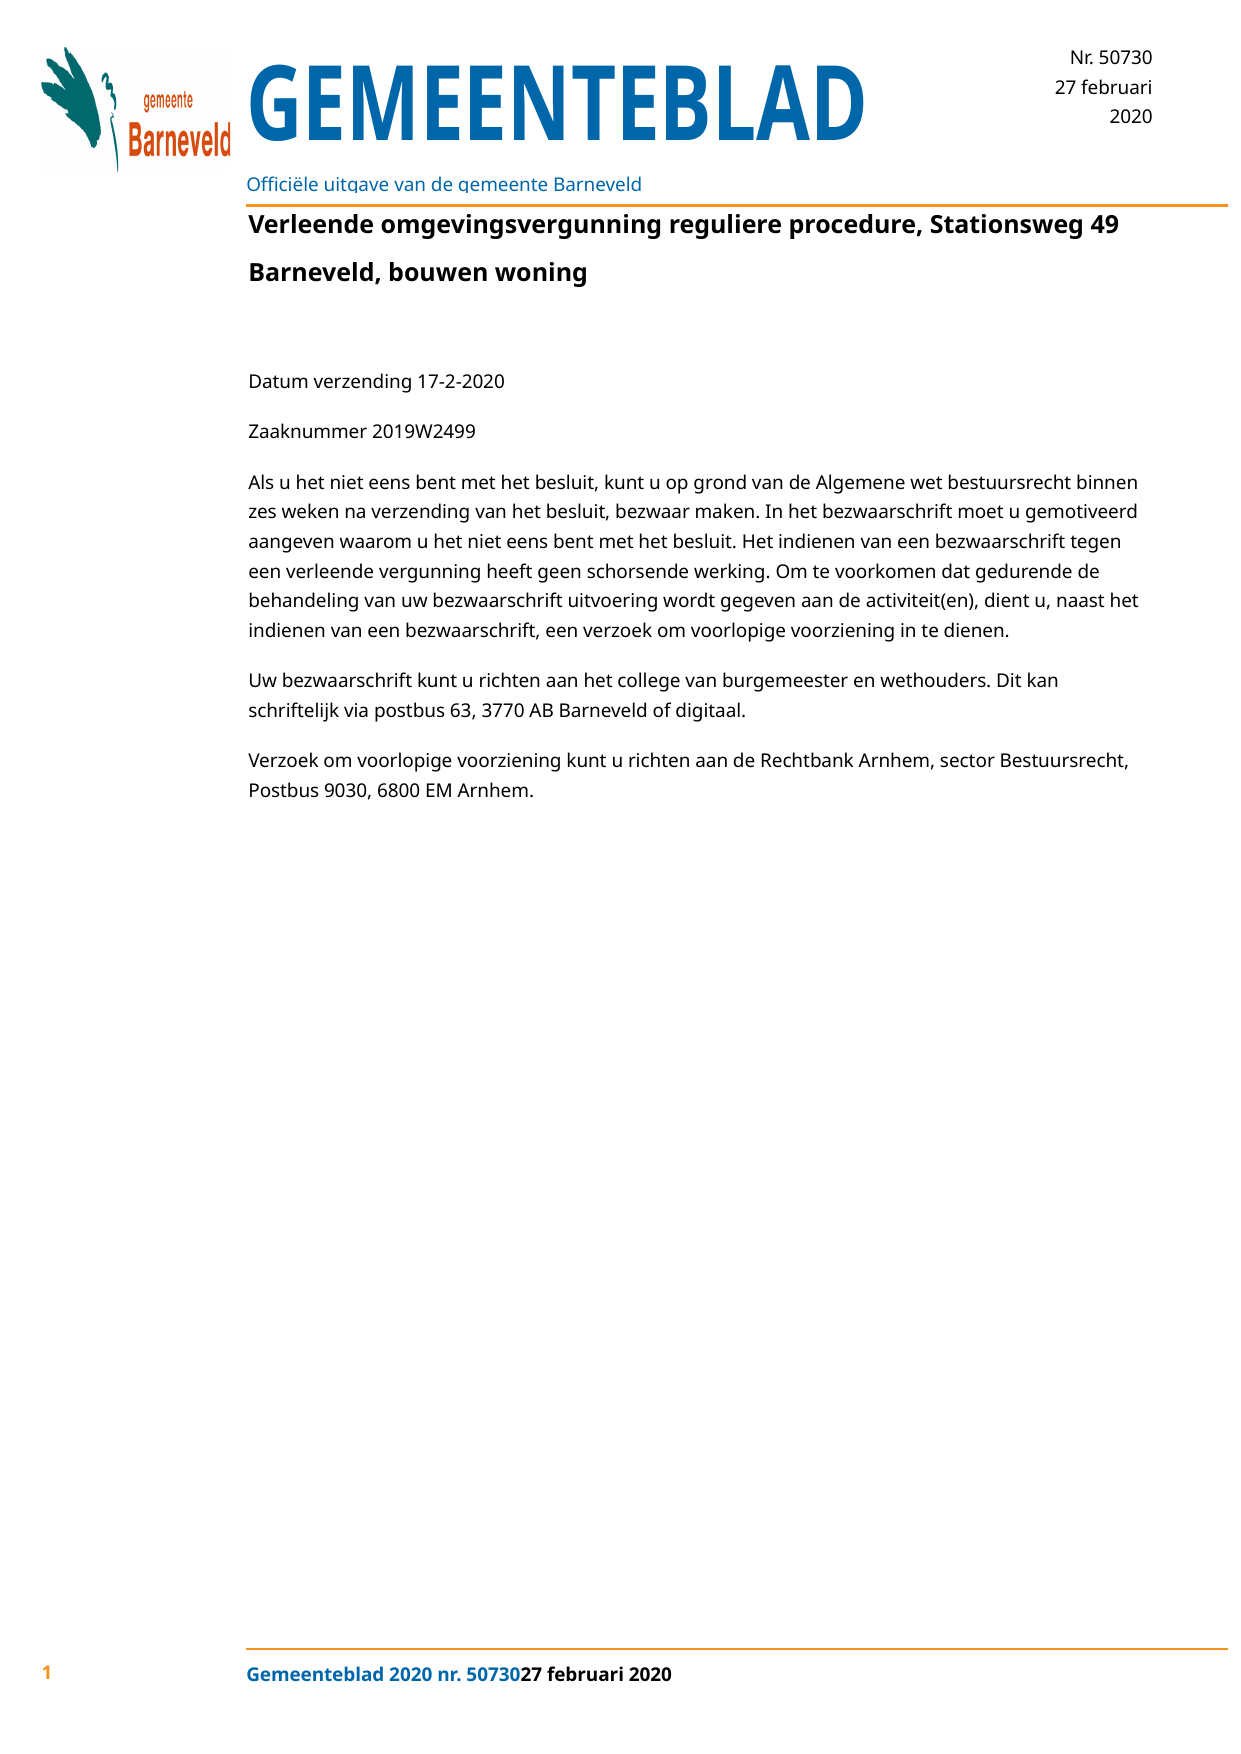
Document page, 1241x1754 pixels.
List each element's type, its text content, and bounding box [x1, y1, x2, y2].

text Datum verzending 17-2-2020 [248, 368, 1152, 394]
picture [41, 47, 231, 172]
text Als u het niet eens bent met het besluit, kunt u op grond van de Algemene wet bestuursrecht binnen zes weken na verzending van het besluit, bezwaar maken. In het bezwaarschrift moet u gemotiveerd aangeven waarom u het niet eens bent met het besluit. Het indienen van een bezwaarschrift tegen een verleende vergunning heeft geen schorsende werking. Om te voorkomen dat gedurende de behandeling van uw bezwaarschrift uitvoering wordt gegeven aan de activiteit(en), dient u, naast het indienen van een bezwaarschrift, een verzoek om voorlopige voorziening in te dienen. [248, 469, 1152, 643]
text Zaaknummer 2019W2499 [248, 419, 1152, 444]
text Uw bezwaarschrift kunt u richten aan het college van burgemeester en wethouders. Dit kan schriftelijk via postbus 63, 3770 AB Barneveld of digitaal. [248, 667, 1152, 723]
text Verleende omgevingsvergunning reguliere procedure, Stationsweg 49 Barneveld, bouwen woning [248, 207, 1152, 288]
text Verzoek om voorlopige voorziening kunt u richten aan de Rechtbank Arnhem, sector Bestuursrecht, Postbus 9030, 6800 EM Arnhem. [248, 747, 1152, 803]
